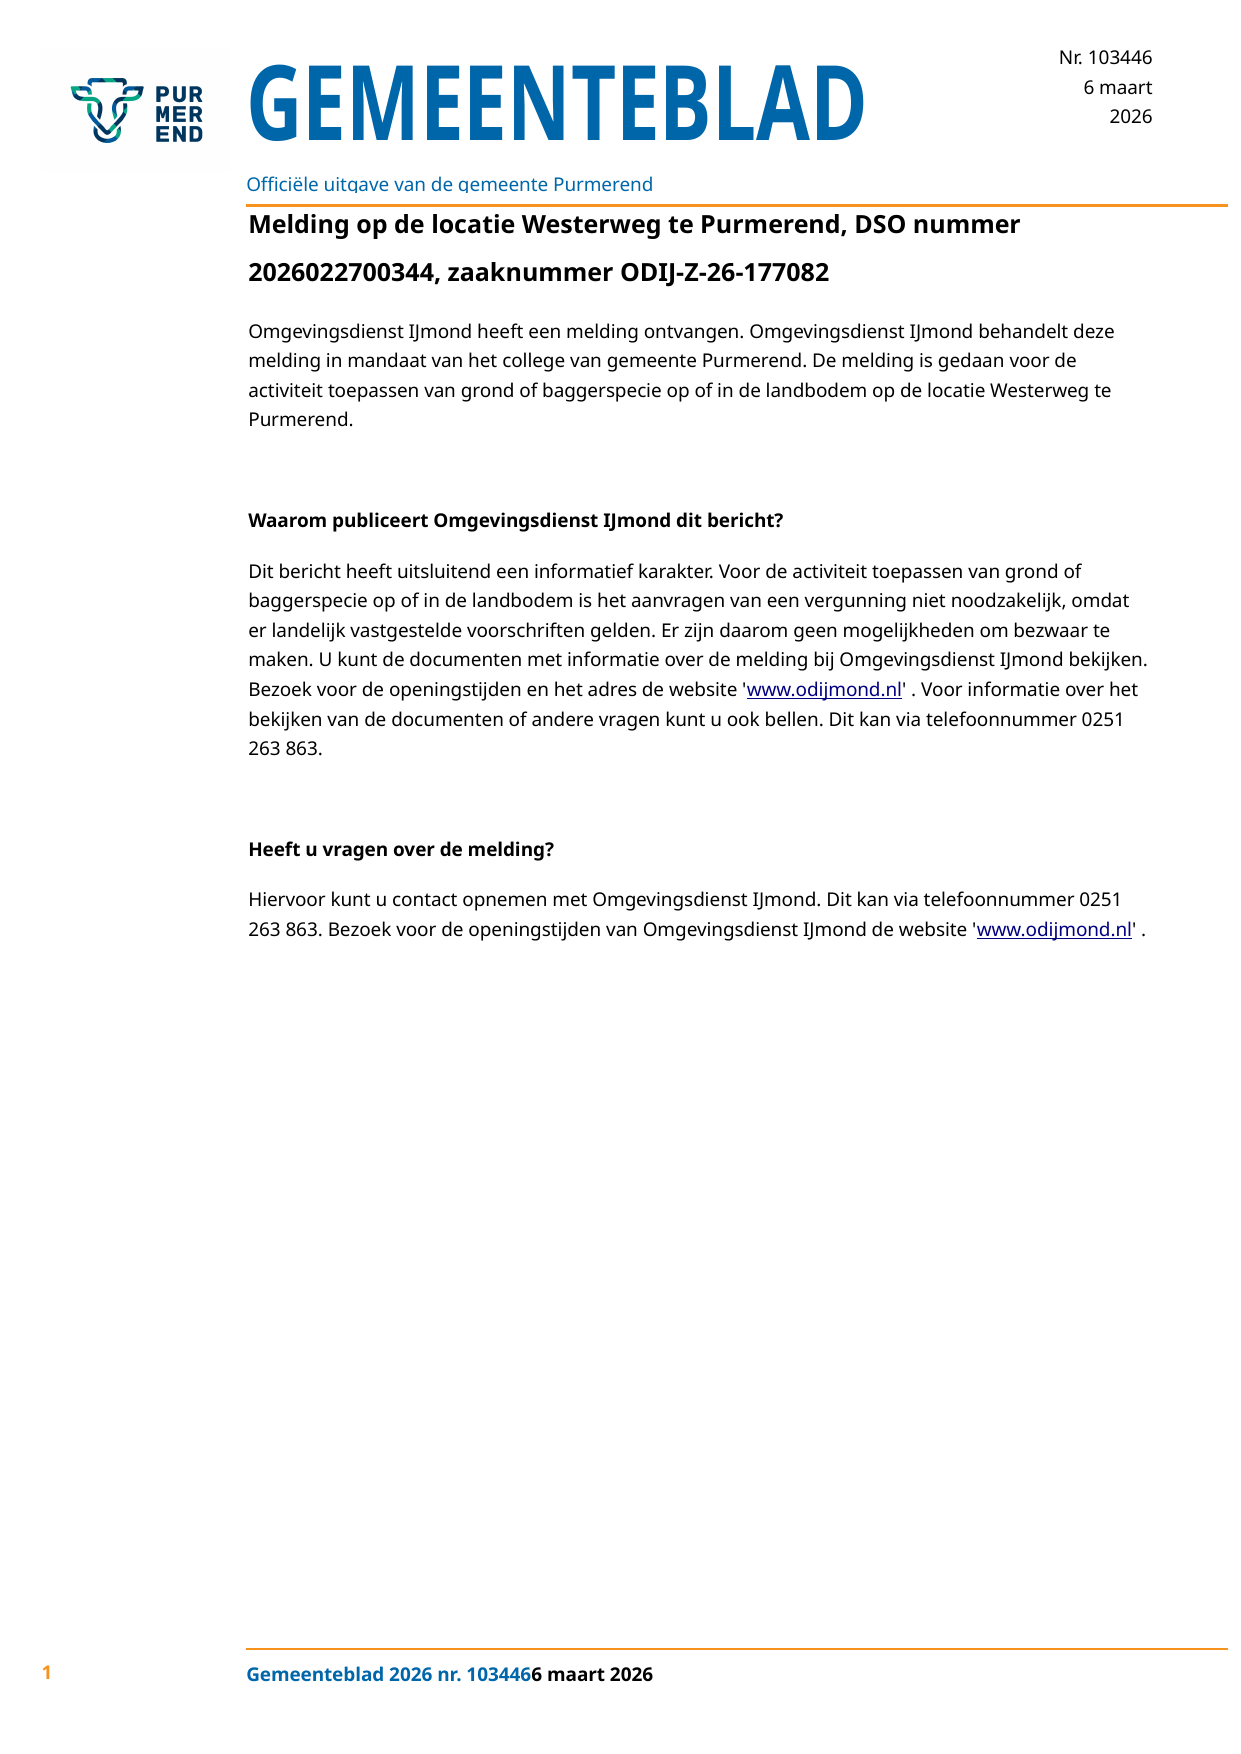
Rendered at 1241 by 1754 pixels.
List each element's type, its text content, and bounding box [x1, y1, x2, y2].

picture [41, 47, 231, 172]
text Waarom publiceert Omgevingsdienst IJmond dit bericht? [248, 507, 1152, 533]
text Heeft u vragen over de melding? [248, 836, 1152, 862]
text Omgevingsdienst IJmond heeft een melding ontvangen. Omgevingsdienst IJmond behandelt deze melding in mandaat van het college van gemeente Purmerend. De melding is gedaan voor de activiteit toepassen van grond of baggerspecie op of in de landbodem op de locatie Westerweg te Purmerend. [248, 318, 1152, 432]
text Hiervoor kunt u contact opnemen met Omgevingsdienst IJmond. Dit kan via telefoonnummer 0251 263 863. Bezoek voor de openingstijden van Omgevingsdienst IJmond de website 'www.odijmond.nl' . [248, 887, 1152, 942]
text Dit bericht heeft uitsluitend een informatief karakter. Voor de activiteit toepassen van grond of baggerspecie op of in de landbodem is het aanvragen van een vergunning niet noodzakelijk, omdat er landelijk vastgestelde voorschriften gelden. Er zijn daarom geen mogelijkheden om bezwaar te maken. U kunt de documenten met informatie over de melding bij Omgevingsdienst IJmond bekijken. Bezoek voor de openingstijden en het adres de website 'www.odijmond.nl' . Voor informatie over het bekijken van de documenten of andere vragen kunt u ook bellen. Dit kan via telefoonnummer 0251 263 863. [248, 558, 1152, 761]
text Melding op de locatie Westerweg te Purmerend, DSO nummer 2026022700344, zaaknummer ODIJ-Z-26-177082 [248, 207, 1152, 288]
